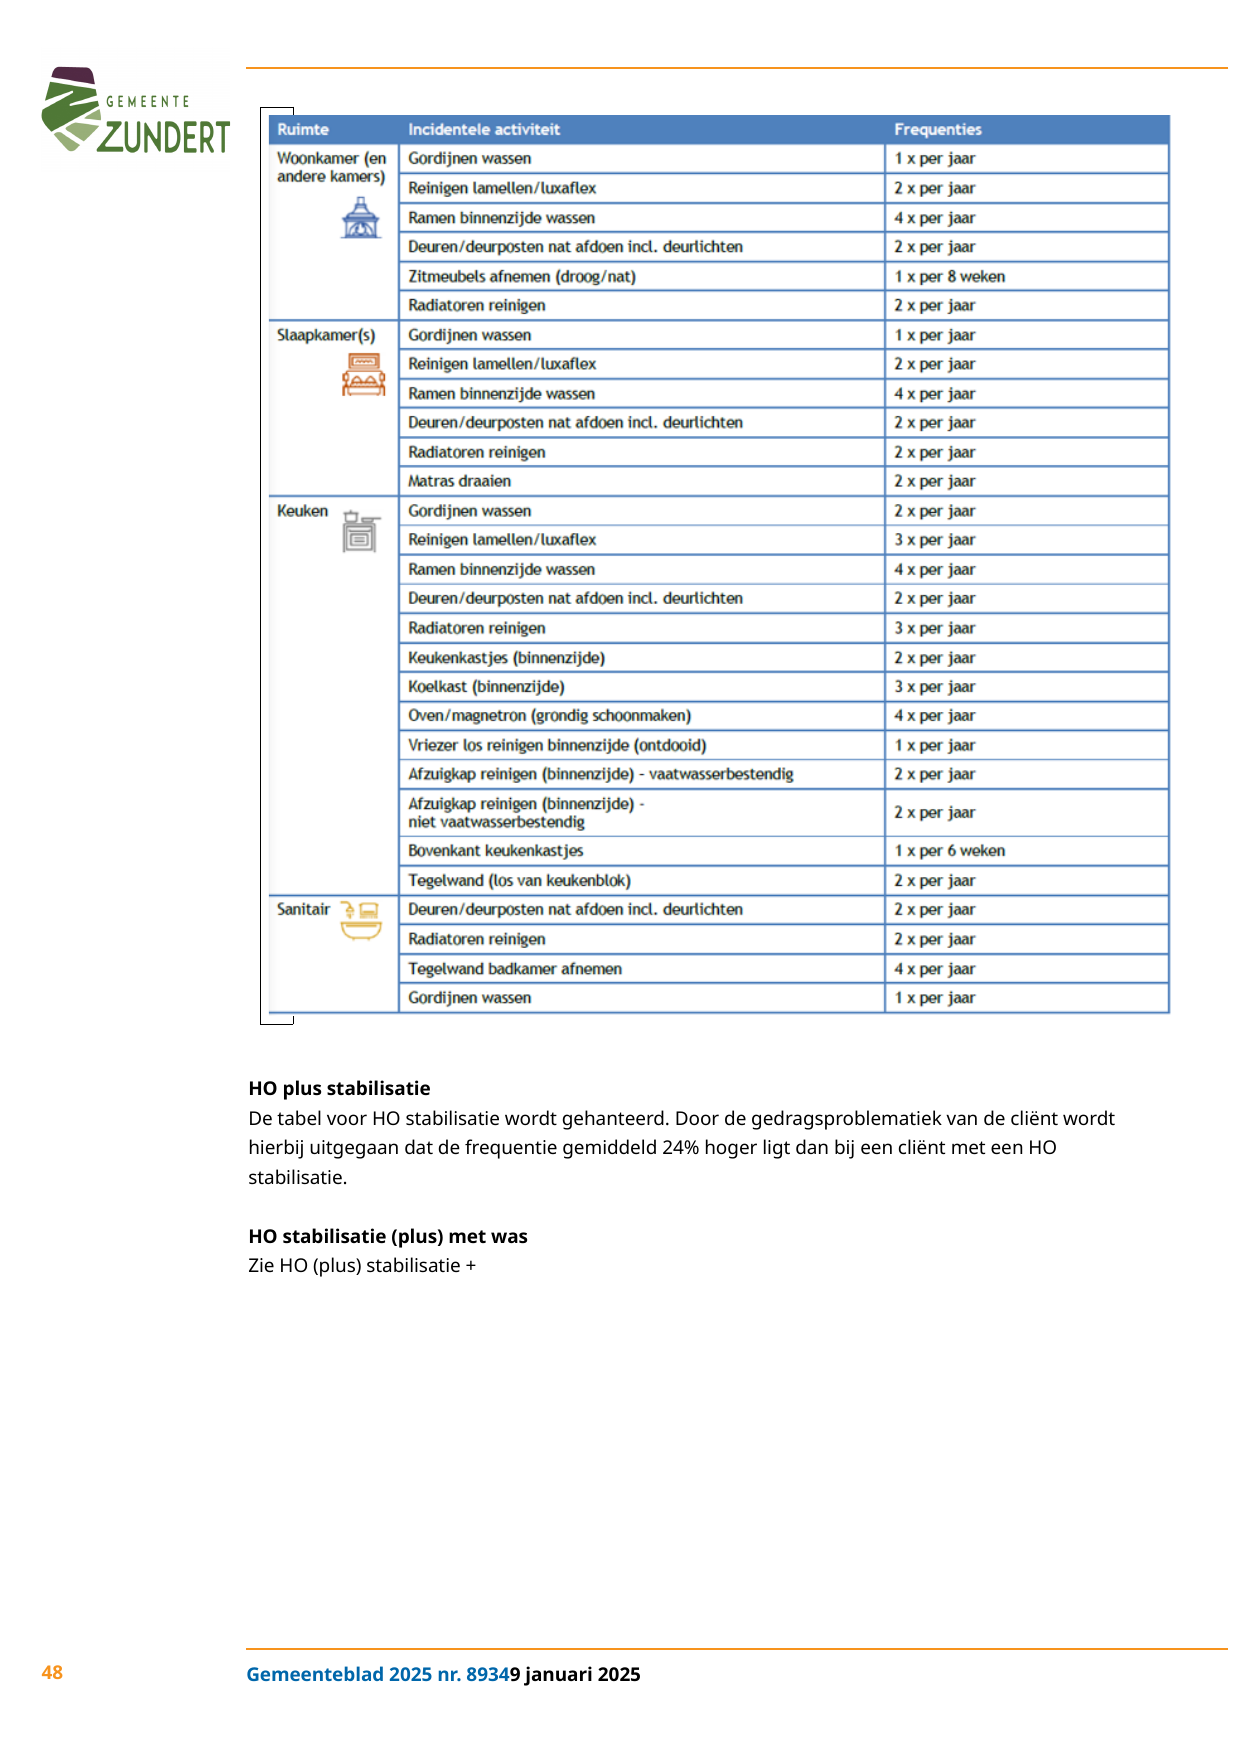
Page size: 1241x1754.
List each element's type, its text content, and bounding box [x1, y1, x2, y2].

picture [268, 115, 1173, 1016]
text HO plus stabilisatie [248, 1075, 1152, 1101]
text HO stabilisatie (plus) met was [248, 1223, 1152, 1249]
text Zie HO (plus) stabilisatie + [248, 1253, 1152, 1278]
picture [41, 47, 231, 172]
text De tabel voor HO stabilisatie wordt gehanteerd. Door de gedragsproblematiek van de cliënt wordt hierbij uitgegaan dat de frequentie gemiddeld 24% hoger ligt dan bij een cliënt met een HO stabilisatie. [248, 1105, 1152, 1189]
